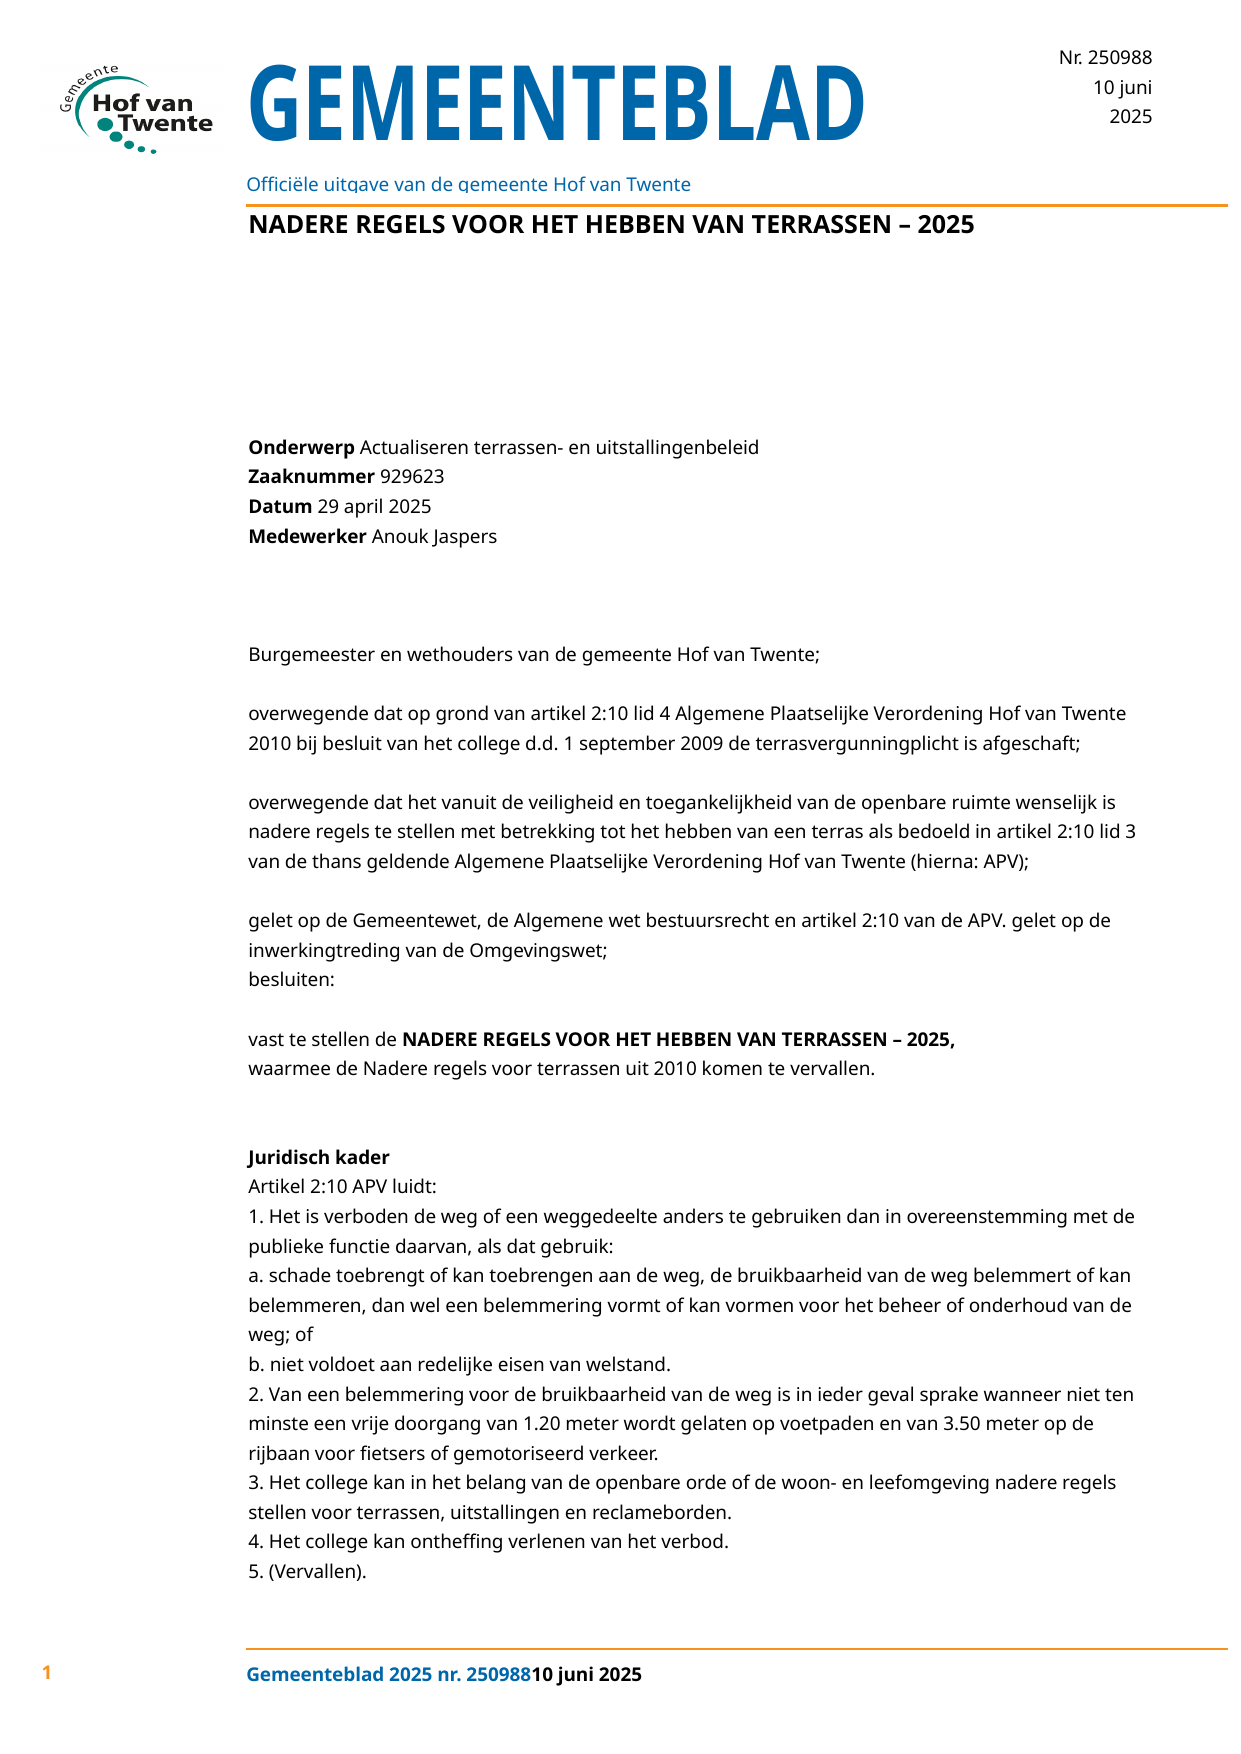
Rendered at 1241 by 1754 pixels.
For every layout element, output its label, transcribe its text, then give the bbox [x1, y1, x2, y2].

text NADERE REGELS VOOR HET HEBBEN VAN TERRASSEN – 2025 [248, 207, 1152, 241]
text Burgemeester en wethouders van de gemeente Hof van Twente; [248, 641, 1152, 667]
text 5. (Vervallen). [248, 1558, 1152, 1584]
text overwegende dat het vanuit de veiligheid en toegankelijkheid van de openbare ruimte wenselijk is nadere regels te stellen met betrekking tot het hebben van een terras als bedoeld in artikel 2:10 lid 3 van de thans geldende Algemene Plaatselijke Verordening Hof van Twente (hierna: APV); [248, 789, 1152, 874]
text 3. Het college kan in het belang van de openbare orde of de woon- en leefomgeving nadere regels stellen voor terrassen, uitstallingen en reclameborden. [248, 1469, 1152, 1525]
text gelet op de Gemeentewet, de Algemene wet bestuursrecht en artikel 2:10 van de APV. gelet op de inwerkingtreding van de Omgevingswet; [248, 907, 1152, 963]
text waarmee de Nadere regels voor terrassen uit 2010 komen te vervallen. [248, 1055, 1152, 1081]
text Juridisch kader [248, 1144, 1152, 1170]
text Datum 29 april 2025 [248, 493, 1152, 519]
text besluiten: [248, 967, 1152, 992]
text vast te stellen de NADERE REGELS VOOR HET HEBBEN VAN TERRASSEN – 2025, [248, 1026, 1152, 1051]
text Zaaknummer 929623 [248, 464, 1152, 489]
text a. schade toebrengt of kan toebrengen aan de weg, de bruikbaarheid van de weg belemmert of kan belemmeren, dan wel een belemmering vormt of kan vormen voor het beheer of onderhoud van de weg; of [248, 1262, 1152, 1347]
text 1. Het is verboden de weg of een weggedeelte anders te gebruiken dan in overeenstemming met de publieke functie daarvan, als dat gebruik: [248, 1203, 1152, 1258]
text Onderwerp Actualiseren terrassen- en uitstallingenbeleid [248, 434, 1152, 460]
text b. niet voldoet aan redelijke eisen van welstand. [248, 1351, 1152, 1377]
text overwegende dat op grond van artikel 2:10 lid 4 Algemene Plaatselijke Verordening Hof van Twente 2010 bij besluit van het college d.d. 1 september 2009 de terrasvergunningplicht is afgeschaft; [248, 700, 1152, 756]
picture [41, 47, 231, 172]
text Medewerker Anouk Jaspers [248, 523, 1152, 548]
text 4. Het college kan ontheffing verlenen van het verbod. [248, 1529, 1152, 1554]
text 2. Van een belemmering voor de bruikbaarheid van de weg is in ieder geval sprake wanneer niet ten minste een vrije doorgang van 1.20 meter wordt gelaten op voetpaden en van 3.50 meter op de rijbaan voor fietsers of gemotoriseerd verkeer. [248, 1381, 1152, 1466]
text Artikel 2:10 APV luidt: [248, 1174, 1152, 1199]
